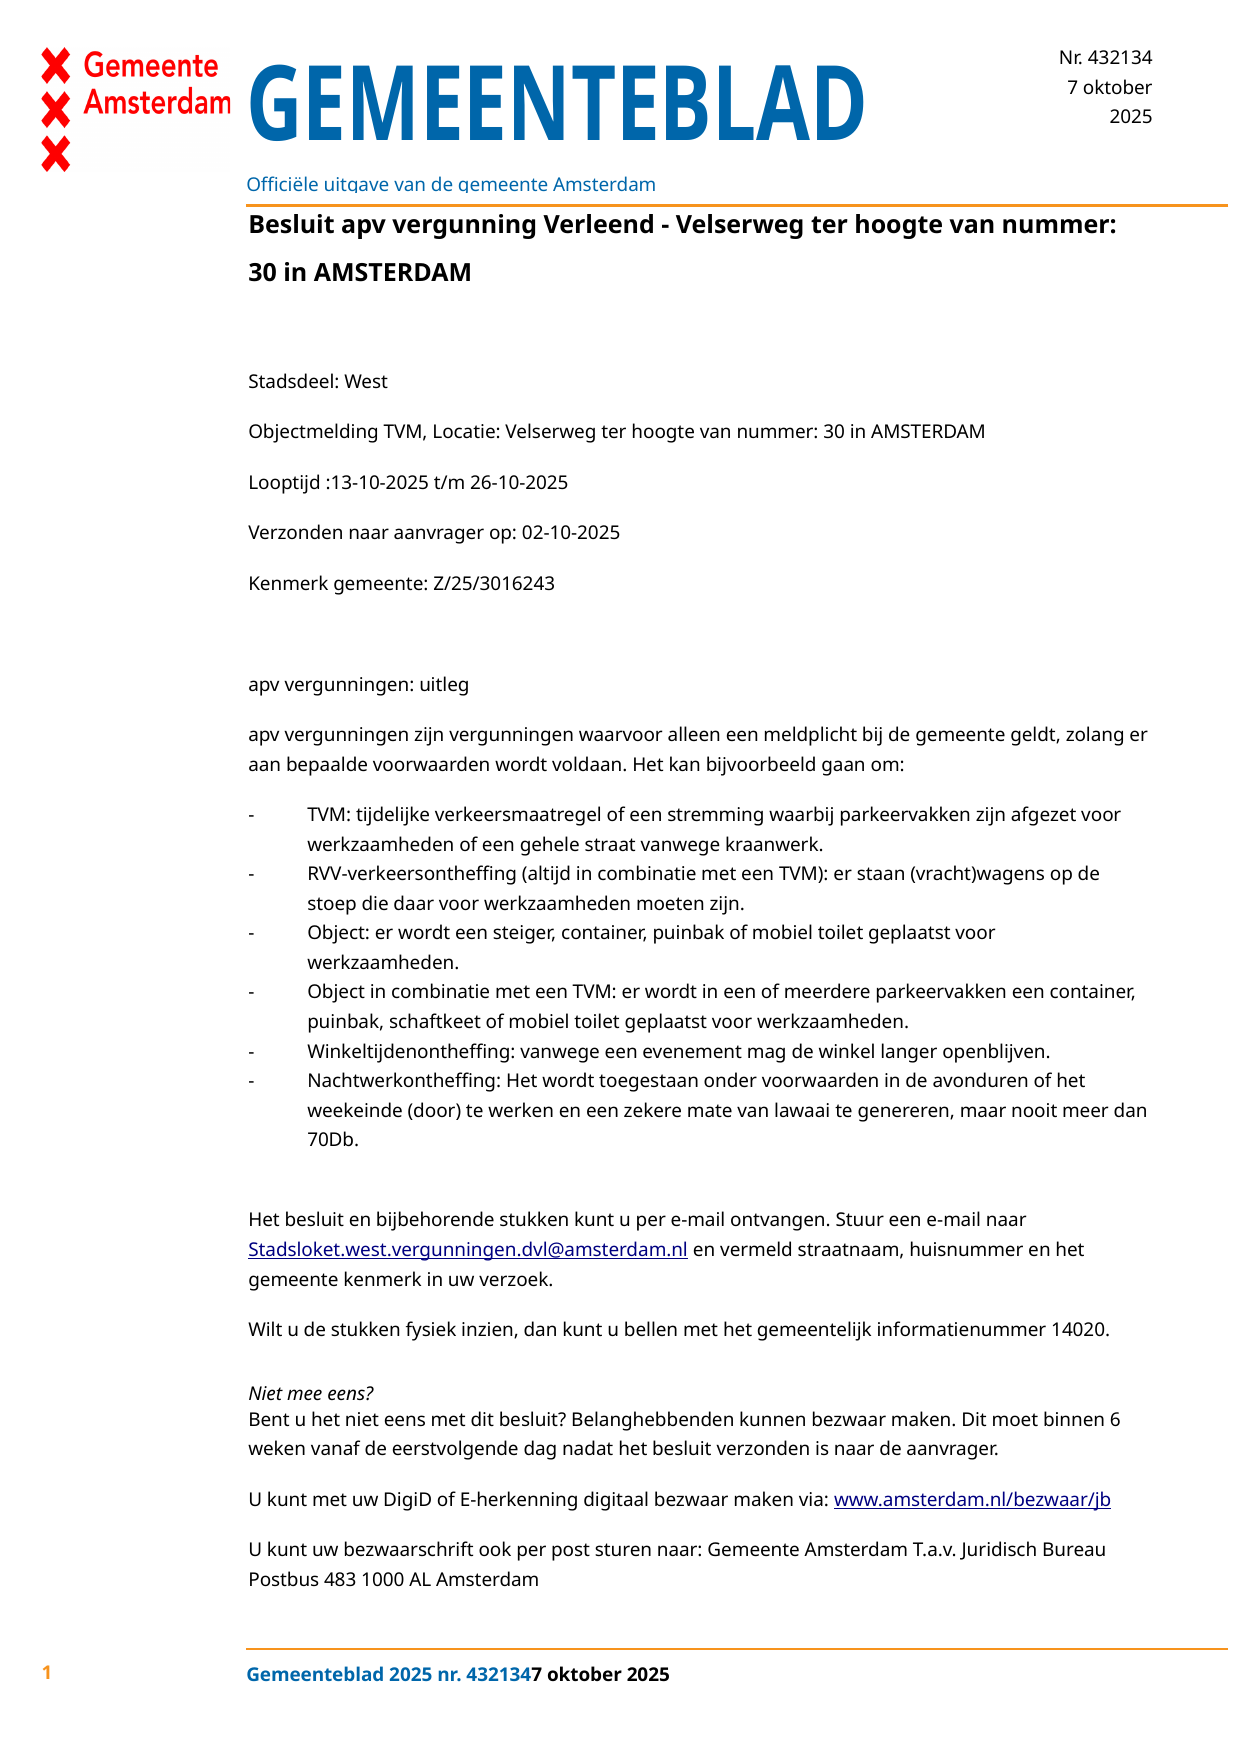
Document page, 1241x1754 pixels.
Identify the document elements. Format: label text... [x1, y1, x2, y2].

text Verzonden naar aanvrager op: 02-10-2025 [248, 519, 1152, 545]
text Bent u het niet eens met dit besluit? Belanghebbenden kunnen bezwaar maken. Dit moet binnen 6 weken vanaf de eerstvolgende dag nadat het besluit verzonden is naar de aanvrager. [248, 1406, 1152, 1461]
text Het besluit en bijbehorende stukken kunt u per e-mail ontvangen. Stuur een e-mail naar Stadsloket.west.vergunningen.dvl@amsterdam.nl en vermeld straatnaam, huisnummer en het gemeente kenmerk in uw verzoek. [248, 1207, 1152, 1292]
list RVV-verkeersontheffing (altijd in combinatie met een TVM): er staan (vracht)wagens op de stoep die daar voor werkzaamheden moeten zijn. [248, 860, 1152, 916]
text apv vergunningen: uitleg [248, 671, 1152, 697]
list Nachtwerkontheffing: Het wordt toegestaan onder voorwaarden in de avonduren of het weekeinde (door) te werken en een zekere mate van lawaai te genereren, maar nooit meer dan 70Db. [248, 1067, 1152, 1152]
text Objectmelding TVM, Locatie: Velserweg ter hoogte van nummer: 30 in AMSTERDAM [248, 419, 1152, 444]
picture [41, 47, 231, 172]
list Winkeltijdenontheffing: vanwege een evenement mag de winkel langer openblijven. [248, 1038, 1152, 1064]
list TVM: tijdelijke verkeersmaatregel of een stremming waarbij parkeervakken zijn afgezet voor werkzaamheden of een gehele straat vanwege kraanwerk. [248, 801, 1152, 857]
text Looptijd :13-10-2025 t/m 26-10-2025 [248, 469, 1152, 495]
text Besluit apv vergunning Verleend - Velserweg ter hoogte van nummer: 30 in AMSTERDAM [248, 207, 1152, 288]
list Object in combinatie met een TVM: er wordt in een of meerdere parkeervakken een container, puinbak, schaftkeet of mobiel toilet geplaatst voor werkzaamheden. [248, 979, 1152, 1034]
text Wilt u de stukken fysiek inzien, dan kunt u bellen met het gemeentelijk informatienummer 14020. [248, 1316, 1152, 1342]
text U kunt uw bezwaarschrift ook per post sturen naar: Gemeente Amsterdam T.a.v. Juridisch Bureau Postbus 483 1000 AL Amsterdam [248, 1536, 1152, 1592]
text Kenmerk gemeente: Z/25/3016243 [248, 570, 1152, 596]
text apv vergunningen zijn vergunningen waarvoor alleen een meldplicht bij de gemeente geldt, zolang er aan bepaalde voorwaarden wordt voldaan. Het kan bijvoorbeeld gaan om: [248, 721, 1152, 777]
text Stadsdeel: West [248, 368, 1152, 394]
text Niet mee eens? [248, 1380, 1152, 1406]
text U kunt met uw DigiD of E-herkenning digitaal bezwaar maken via: www.amsterdam.nl/bezwaar/jb [248, 1486, 1152, 1512]
list Object: er wordt een steiger, container, puinbak of mobiel toilet geplaatst voor werkzaamheden. [248, 919, 1152, 975]
